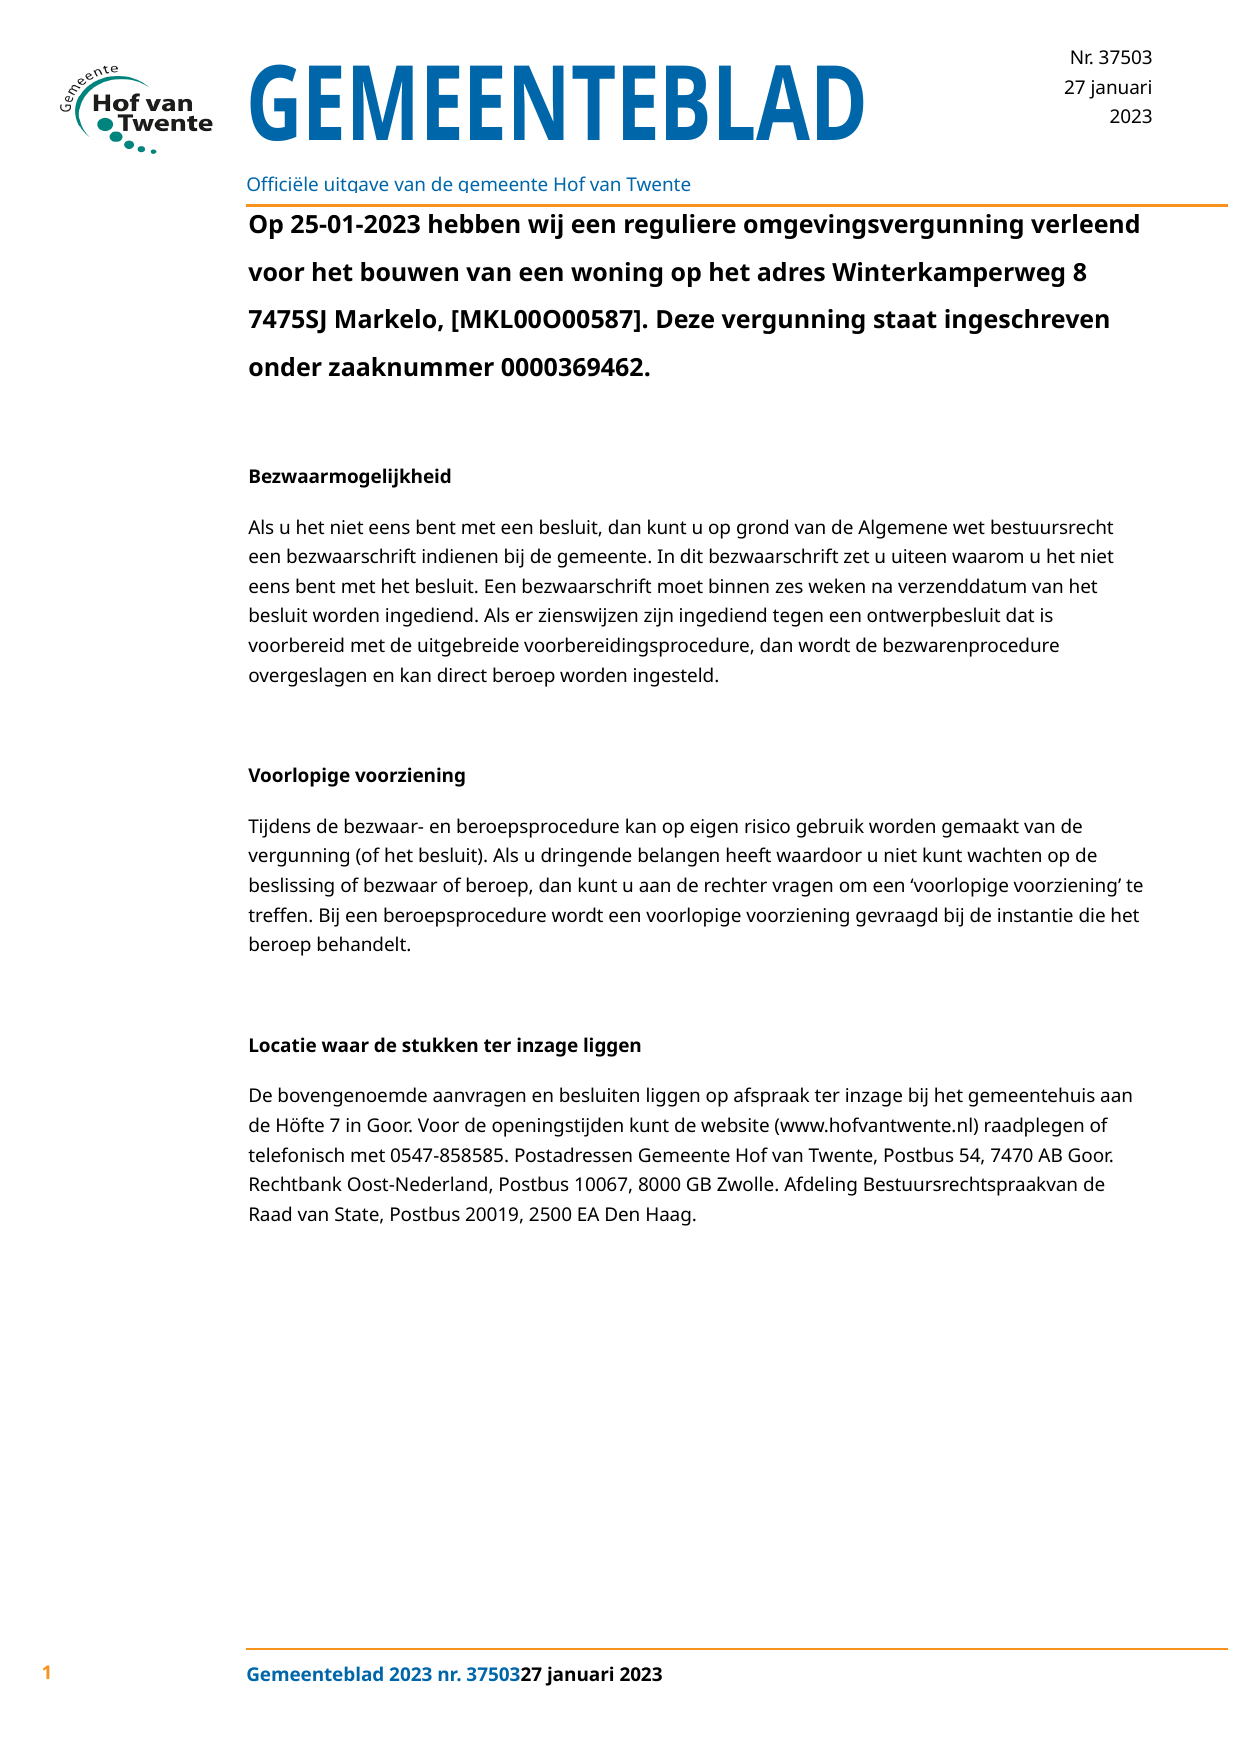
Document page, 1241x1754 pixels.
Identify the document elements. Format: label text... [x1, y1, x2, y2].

text Als u het niet eens bent met een besluit, dan kunt u op grond van de Algemene wet bestuursrecht een bezwaarschrift indienen bij de gemeente. In dit bezwaarschrift zet u uiteen waarom u het niet eens bent met het besluit. Een bezwaarschrift moet binnen zes weken na verzenddatum van het besluit worden ingediend. Als er zienswijzen zijn ingediend tegen een ontwerpbesluit dat is voorbereid met de uitgebreide voorbereidingsprocedure, dan wordt de bezwarenprocedure overgeslagen en kan direct beroep worden ingesteld. [248, 514, 1152, 688]
text Locatie waar de stukken ter inzage liggen [248, 1032, 1152, 1058]
text Voorlopige voorziening [248, 763, 1152, 788]
text Tijdens de bezwaar- en beroepsprocedure kan op eigen risico gebruik worden gemaakt van de vergunning (of het besluit). Als u dringende belangen heeft waardoor u niet kunt wachten op de beslissing of bezwaar of beroep, dan kunt u aan de rechter vragen om een ‘voorlopige voorziening’ te treffen. Bij een beroepsprocedure wordt een voorlopige voorziening gevraagd bij de instantie die het beroep behandelt. [248, 813, 1152, 957]
text Bezwaarmogelijkheid [248, 463, 1152, 489]
text De bovengenoemde aanvragen en besluiten liggen op afspraak ter inzage bij het gemeentehuis aan de Höfte 7 in Goor. Voor de openingstijden kunt de website (www.hofvantwente.nl) raadplegen of telefonisch met 0547-858585. Postadressen Gemeente Hof van Twente, Postbus 54, 7470 AB Goor. Rechtbank Oost-Nederland, Postbus 10067, 8000 GB Zwolle. Afdeling Bestuursrechtspraakvan de Raad van State, Postbus 20019, 2500 EA Den Haag. [248, 1083, 1152, 1227]
text Op 25-01-2023 hebben wij een reguliere omgevingsvergunning verleend voor het bouwen van een woning op het adres Winterkamperweg 8 7475SJ Markelo, [MKL00O00587]. Deze vergunning staat ingeschreven onder zaaknummer 0000369462. [248, 207, 1152, 384]
picture [41, 47, 231, 172]
